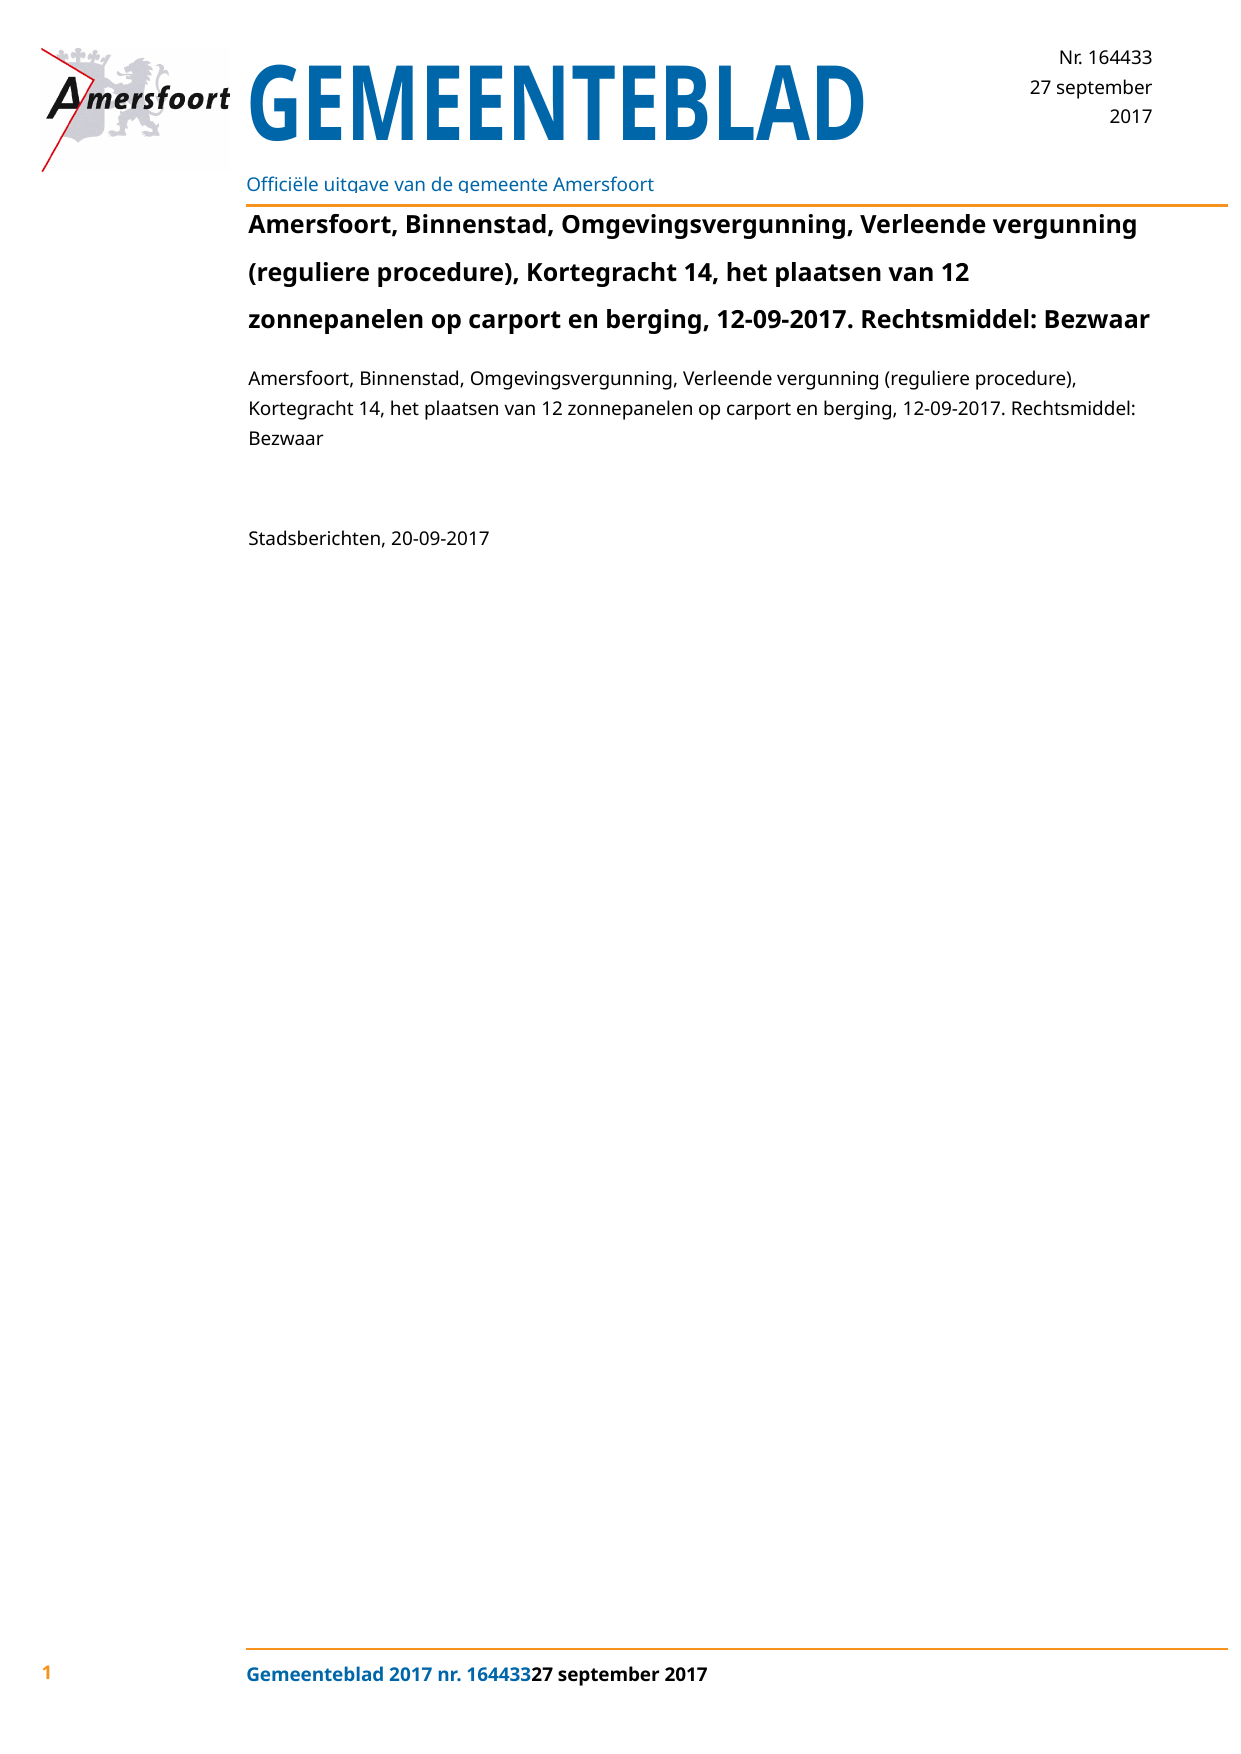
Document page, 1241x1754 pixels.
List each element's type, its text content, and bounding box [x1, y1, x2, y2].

text Amersfoort, Binnenstad, Omgevingsvergunning, Verleende vergunning (reguliere procedure), Kortegracht 14, het plaatsen van 12 zonnepanelen op carport en berging, 12-09-2017. Rechtsmiddel: Bezwaar [248, 207, 1152, 336]
text Stadsberichten, 20-09-2017 [248, 526, 1152, 551]
text Amersfoort, Binnenstad, Omgevingsvergunning, Verleende vergunning (reguliere procedure), Kortegracht 14, het plaatsen van 12 zonnepanelen op carport en berging, 12-09-2017. Rechtsmiddel: Bezwaar [248, 366, 1152, 450]
picture [41, 47, 231, 172]
